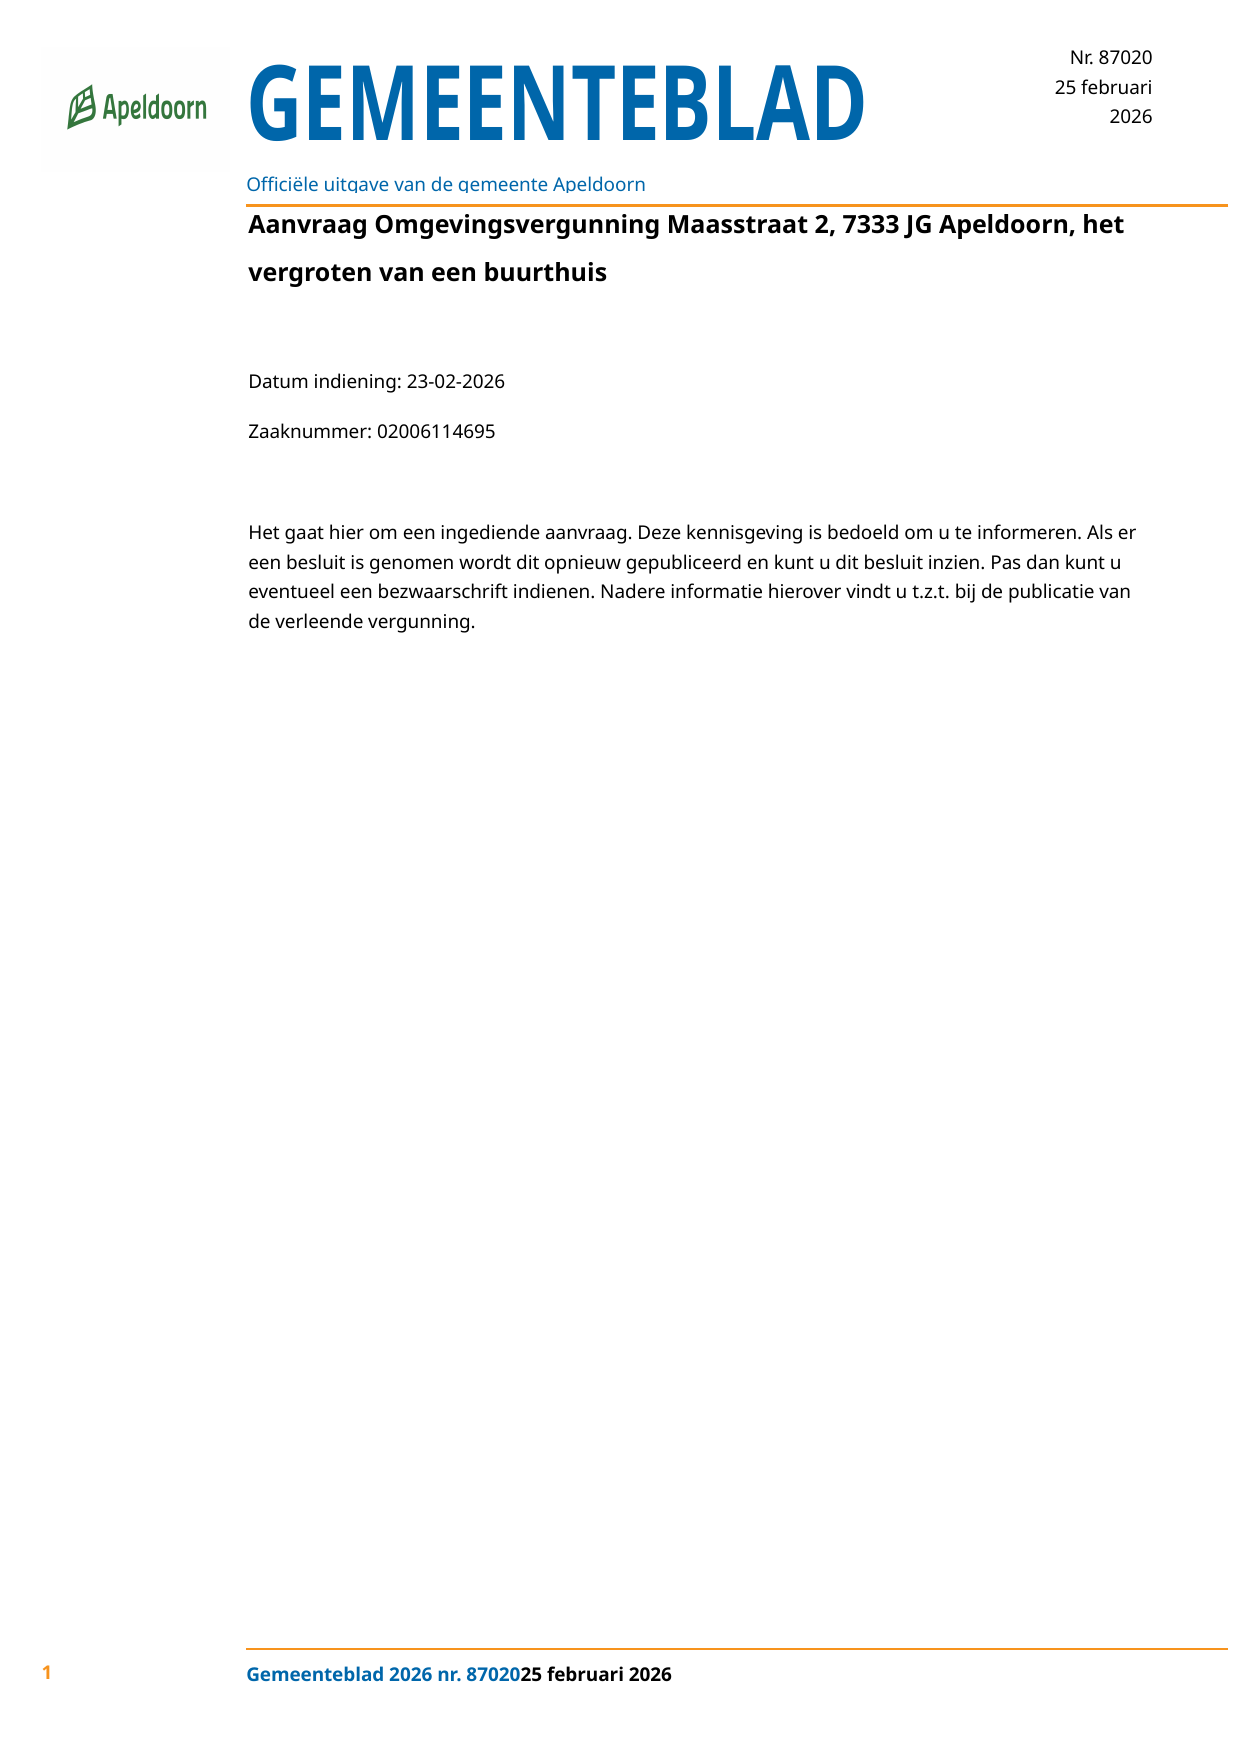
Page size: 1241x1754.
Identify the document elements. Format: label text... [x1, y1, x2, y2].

text Zaaknummer: 02006114695 [248, 419, 1152, 444]
text Aanvraag Omgevingsvergunning Maasstraat 2, 7333 JG Apeldoorn, het vergroten van een buurthuis [248, 207, 1152, 288]
picture [41, 47, 231, 172]
text Het gaat hier om een ingediende aanvraag. Deze kennisgeving is bedoeld om u te informeren. Als er een besluit is genomen wordt dit opnieuw gepubliceerd en kunt u dit besluit inzien. Pas dan kunt u eventueel een bezwaarschrift indienen. Nadere informatie hierover vindt u t.z.t. bij de publicatie van de verleende vergunning. [248, 519, 1152, 634]
text Datum indiening: 23-02-2026 [248, 368, 1152, 394]
